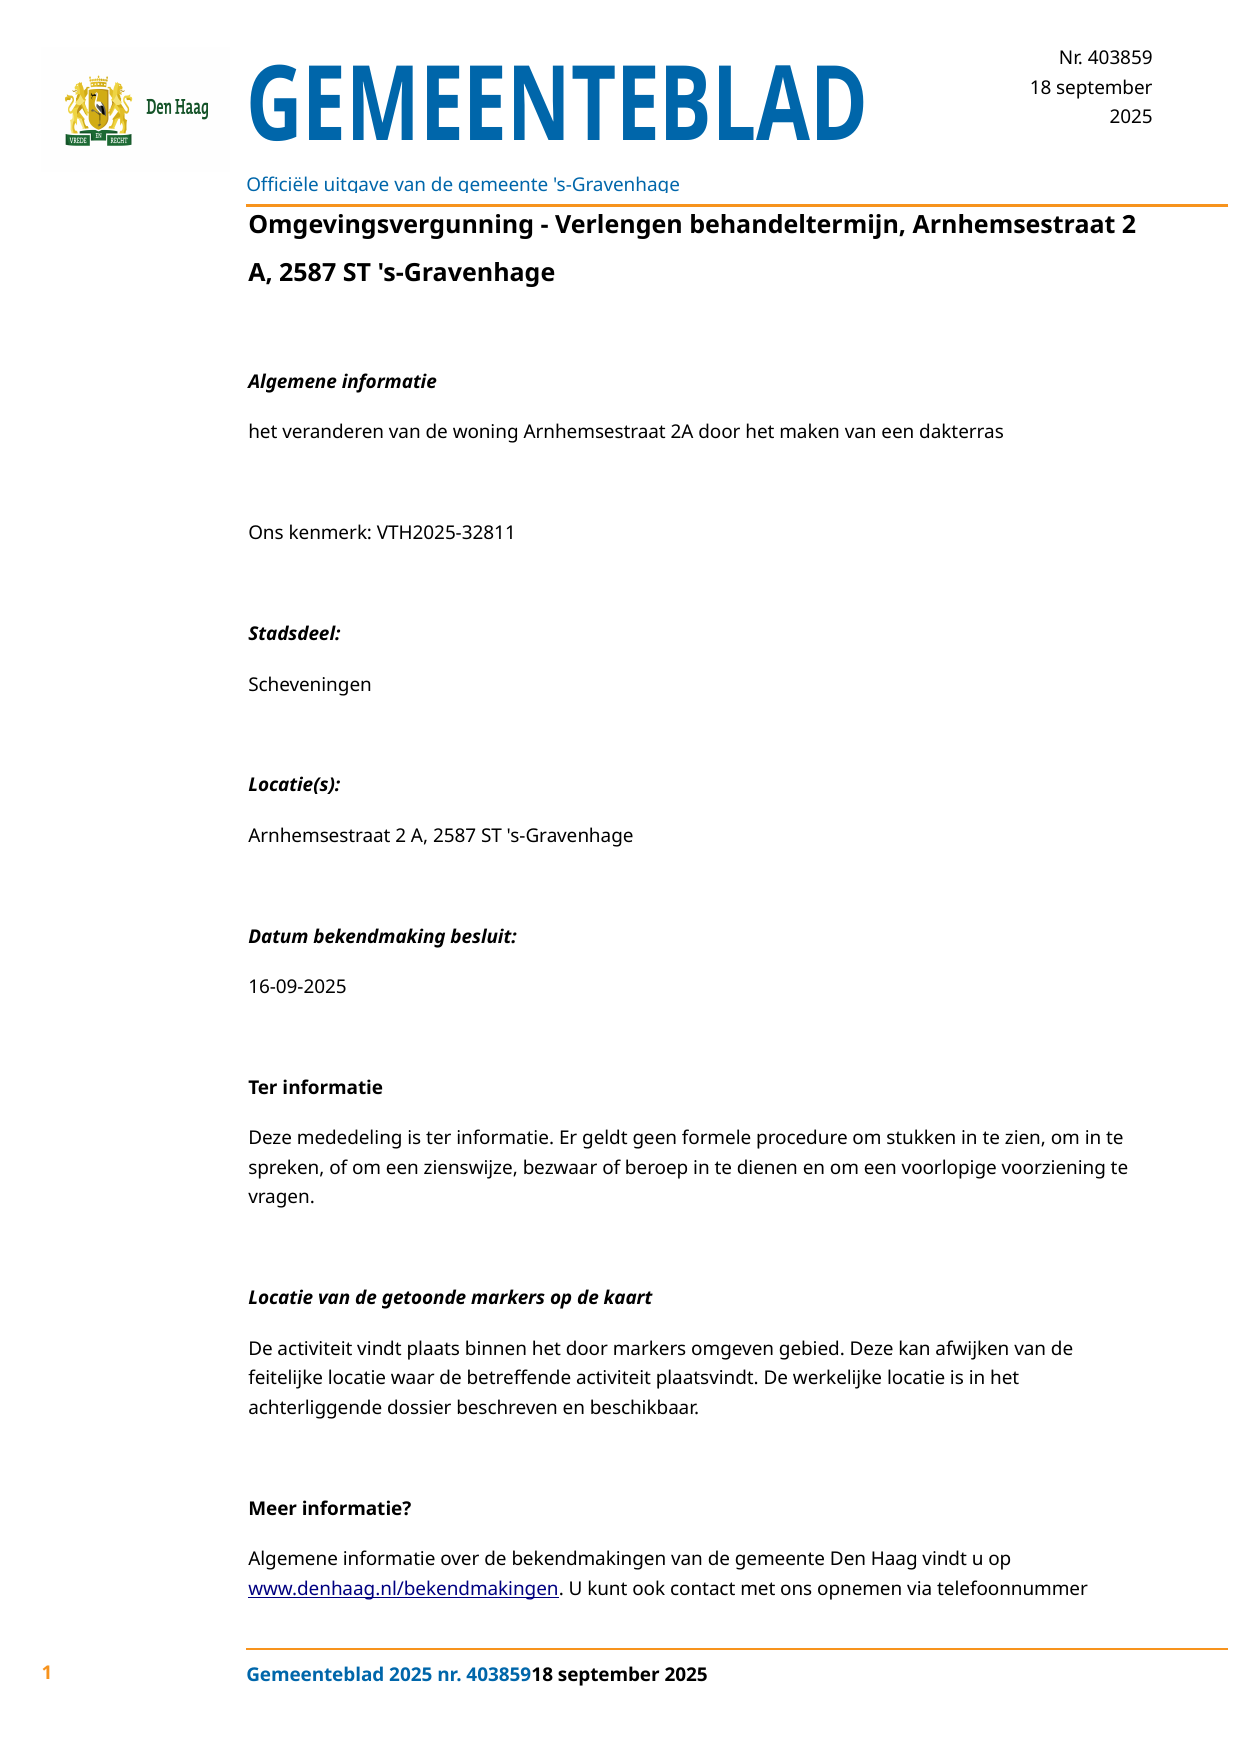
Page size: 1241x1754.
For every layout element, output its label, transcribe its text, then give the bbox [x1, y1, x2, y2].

text Ons kenmerk: VTH2025-32811 [248, 519, 1152, 545]
text het veranderen van de woning Arnhemsestraat 2A door het maken van een dakterras [248, 419, 1152, 444]
text Arnhemsestraat 2 A, 2587 ST 's-Gravenhage [248, 822, 1152, 848]
text Stadsdeel: [248, 620, 1152, 646]
text Meer informatie? [248, 1495, 1152, 1521]
text Locatie(s): [248, 772, 1152, 797]
text Ter informatie [248, 1074, 1152, 1100]
picture [41, 47, 231, 172]
text Algemene informatie over de bekendmakingen van de gemeente Den Haag vindt u op www.denhaag.nl/bekendmakingen. U kunt ook contact met ons opnemen via telefoonnummer [248, 1545, 1152, 1601]
text Deze mededeling is ter informatie. Er geldt geen formele procedure om stukken in te zien, om in te spreken, of om een zienswijze, bezwaar of beroep in te dienen en om een voorlopige voorziening te vragen. [248, 1124, 1152, 1209]
text De activiteit vindt plaats binnen het door markers omgeven gebied. Deze kan afwijken van de feitelijke locatie waar de betreffende activiteit plaatsvindt. De werkelijke locatie is in het achterliggende dossier beschreven en beschikbaar. [248, 1335, 1152, 1420]
text Omgevingsvergunning - Verlengen behandeltermijn, Arnhemsestraat 2 A, 2587 ST 's-Gravenhage [248, 207, 1152, 288]
text Scheveningen [248, 671, 1152, 697]
text Locatie van de getoonde markers op de kaart [248, 1284, 1152, 1310]
text 16-09-2025 [248, 973, 1152, 999]
text Algemene informatie [248, 368, 1152, 394]
text Datum bekendmaking besluit: [248, 923, 1152, 949]
